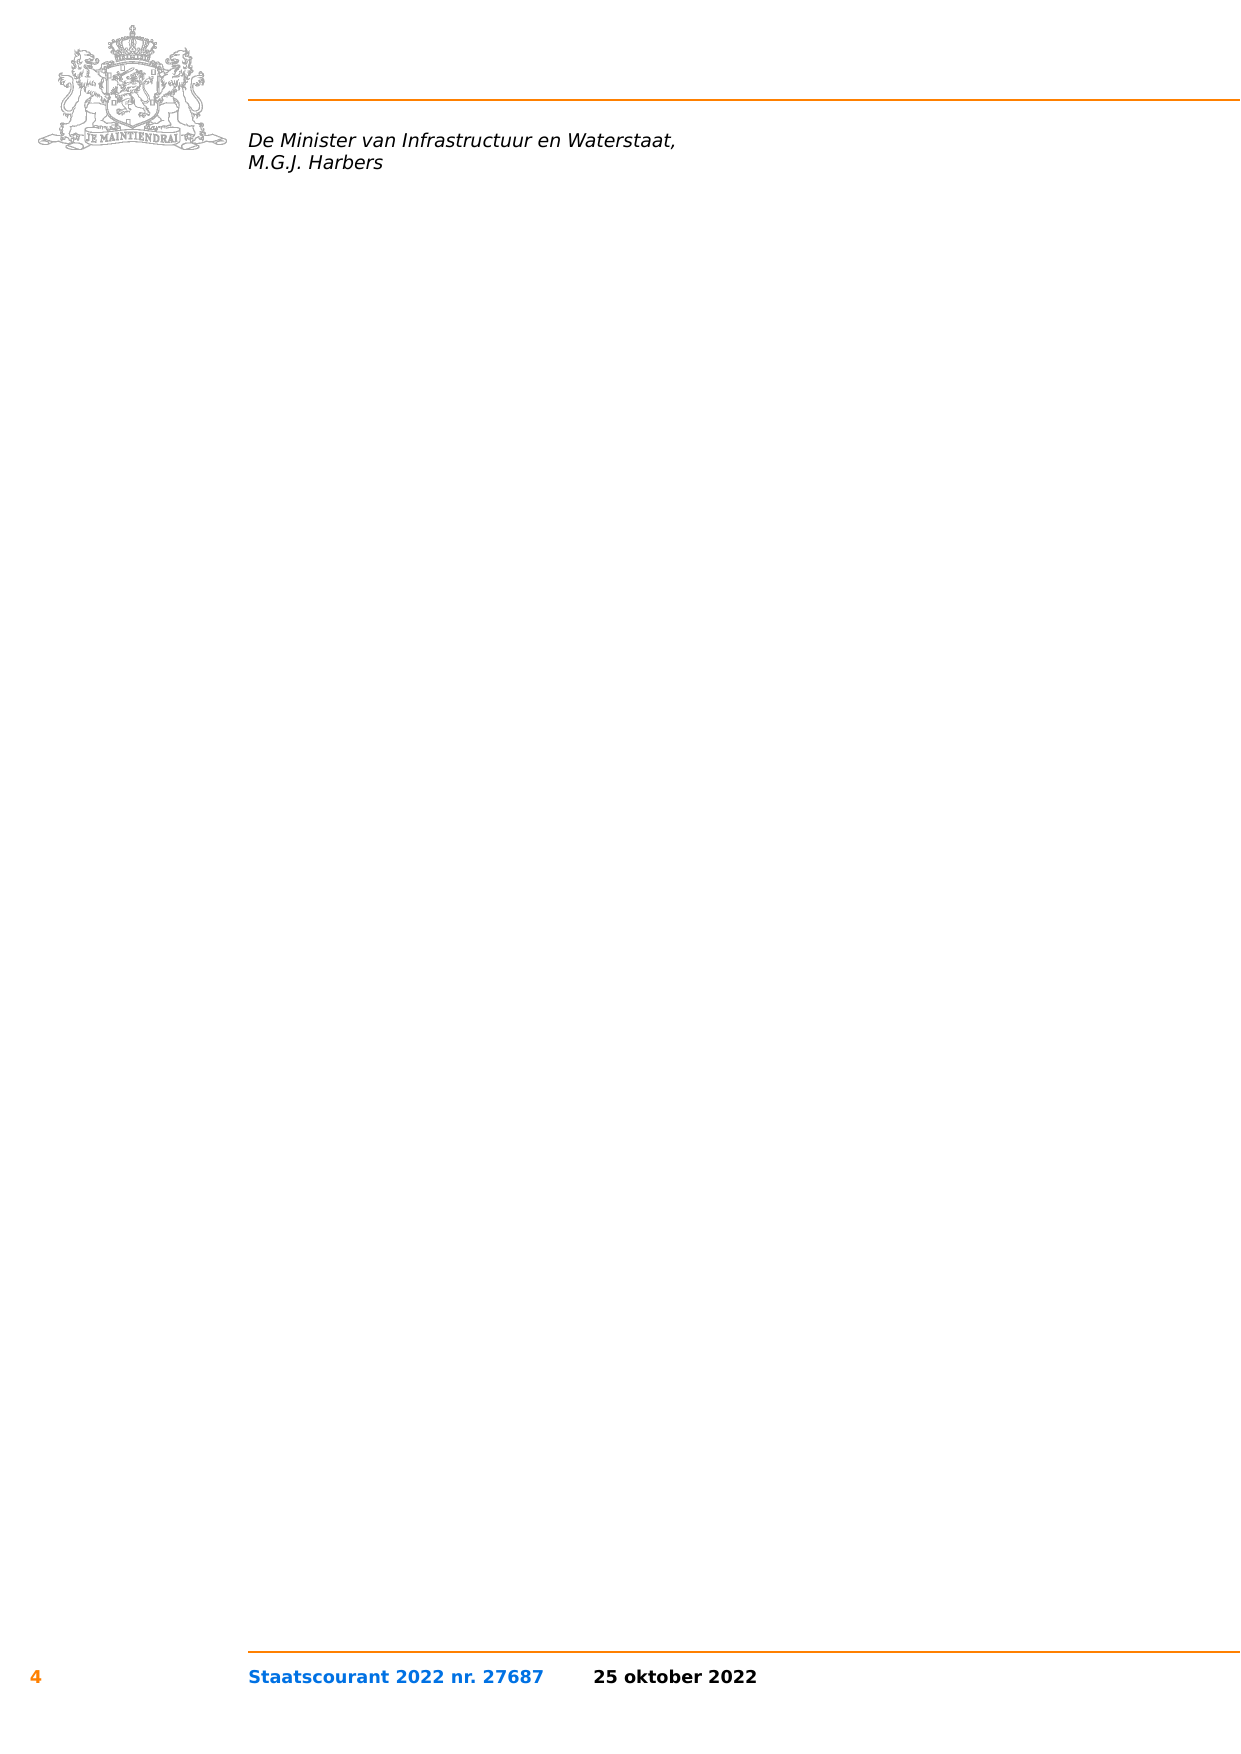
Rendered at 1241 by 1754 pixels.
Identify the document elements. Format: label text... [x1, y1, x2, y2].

picture [38, 25, 227, 150]
text De Minister van Infrastructuur en Waterstaat, M.G.J. Harbers [248, 130, 1163, 174]
